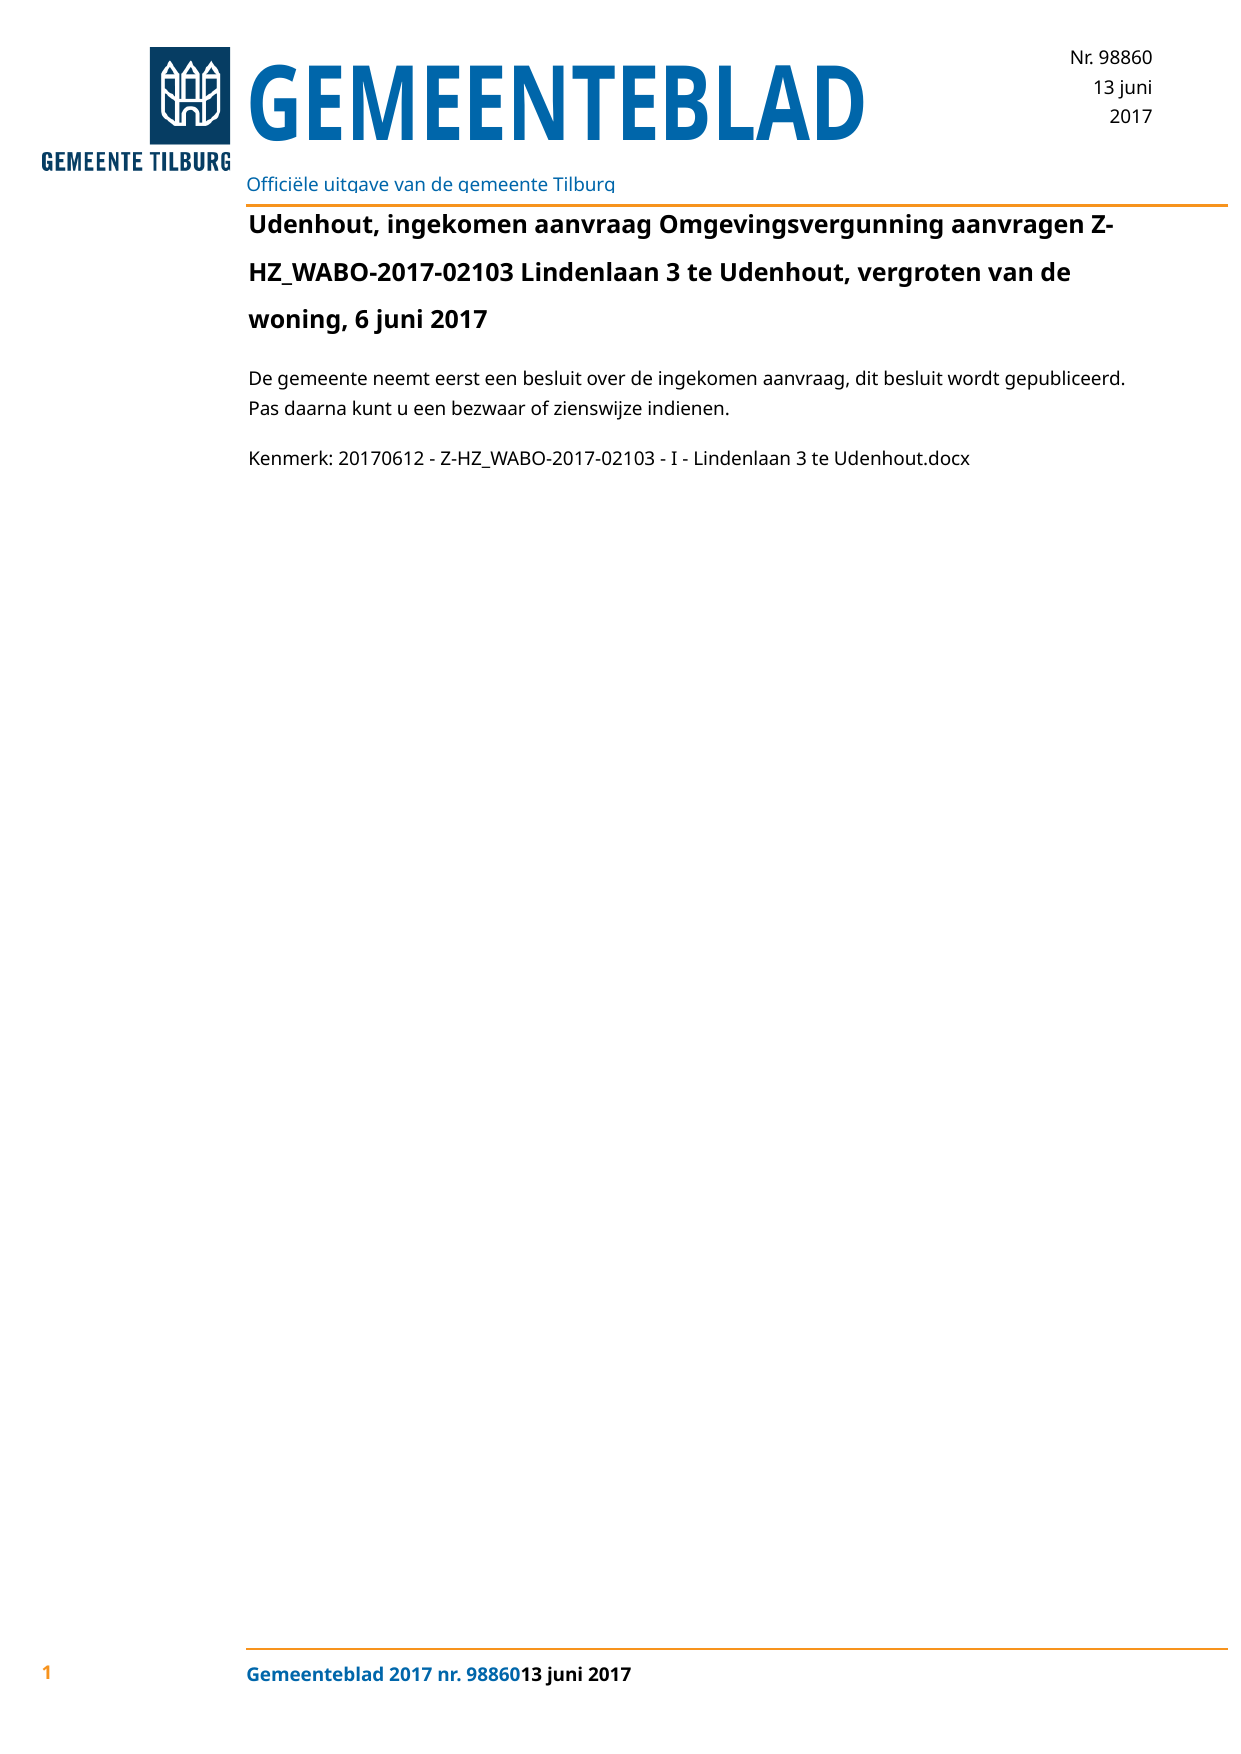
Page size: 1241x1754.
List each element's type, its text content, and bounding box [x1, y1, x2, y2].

text De gemeente neemt eerst een besluit over de ingekomen aanvraag, dit besluit wordt gepubliceerd. Pas daarna kunt u een bezwaar of zienswijze indienen. [248, 366, 1152, 421]
text Udenhout, ingekomen aanvraag Omgevingsvergunning aanvragen Z-HZ_WABO-2017-02103 Lindenlaan 3 te Udenhout, vergroten van de woning, 6 juni 2017 [248, 207, 1152, 336]
picture [41, 47, 231, 172]
text Kenmerk: 20170612 - Z-HZ_WABO-2017-02103 - I - Lindenlaan 3 te Udenhout.docx [248, 446, 1152, 471]
